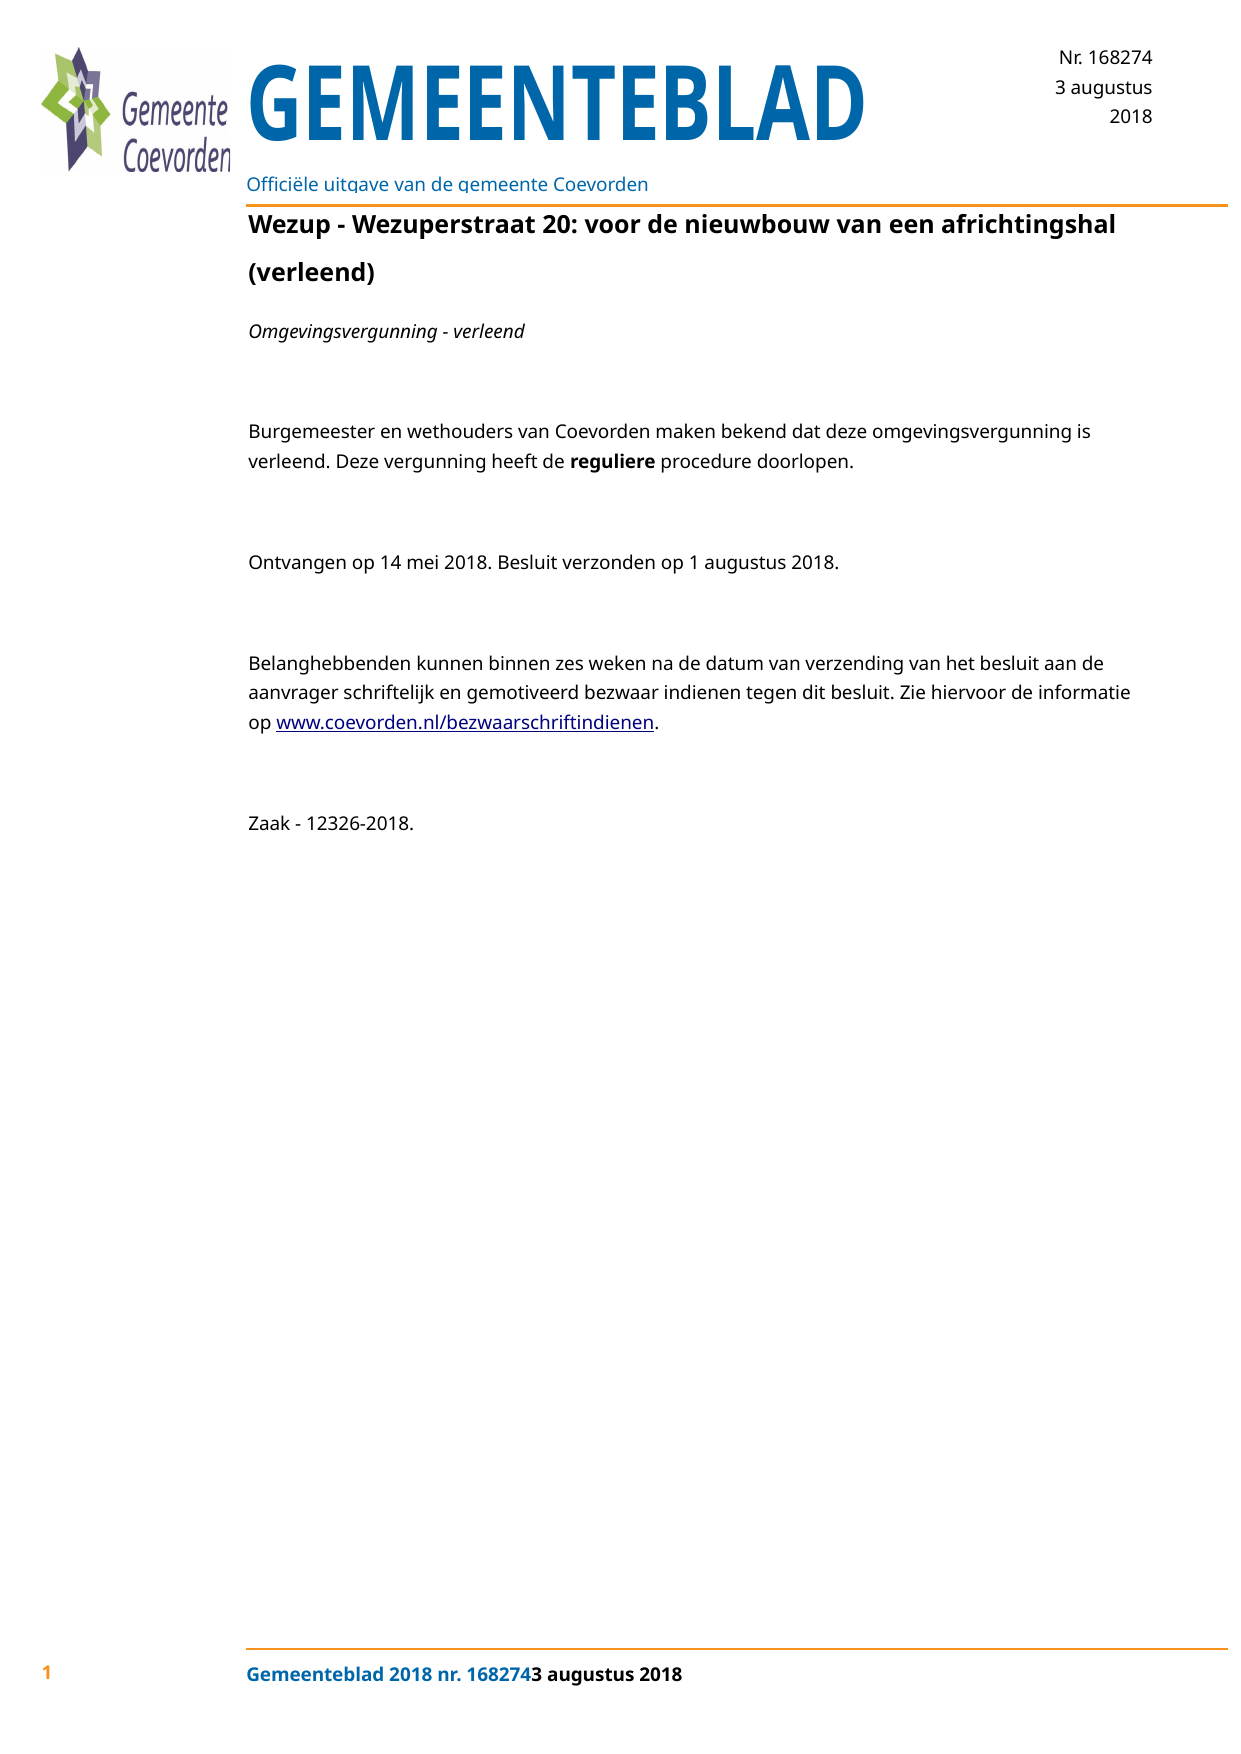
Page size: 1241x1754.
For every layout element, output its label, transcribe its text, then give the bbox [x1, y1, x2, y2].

text Burgemeester en wethouders van Coevorden maken bekend dat deze omgevingsvergunning is verleend. Deze vergunning heeft de reguliere procedure doorlopen. [248, 419, 1152, 474]
text Wezup - Wezuperstraat 20: voor de nieuwbouw van een africhtingshal (verleend) [248, 207, 1152, 288]
picture [41, 47, 231, 172]
text Belanghebbenden kunnen binnen zes weken na de datum van verzending van het besluit aan de aanvrager schriftelijk en gemotiveerd bezwaar indienen tegen dit besluit. Zie hiervoor de informatie op www.coevorden.nl/bezwaarschriftindienen. [248, 650, 1152, 735]
text Ontvangen op 14 mei 2018. Besluit verzonden op 1 augustus 2018. [248, 549, 1152, 575]
text Omgevingsvergunning - verleend [248, 318, 1152, 344]
text Zaak - 12326-2018. [248, 810, 1152, 836]
